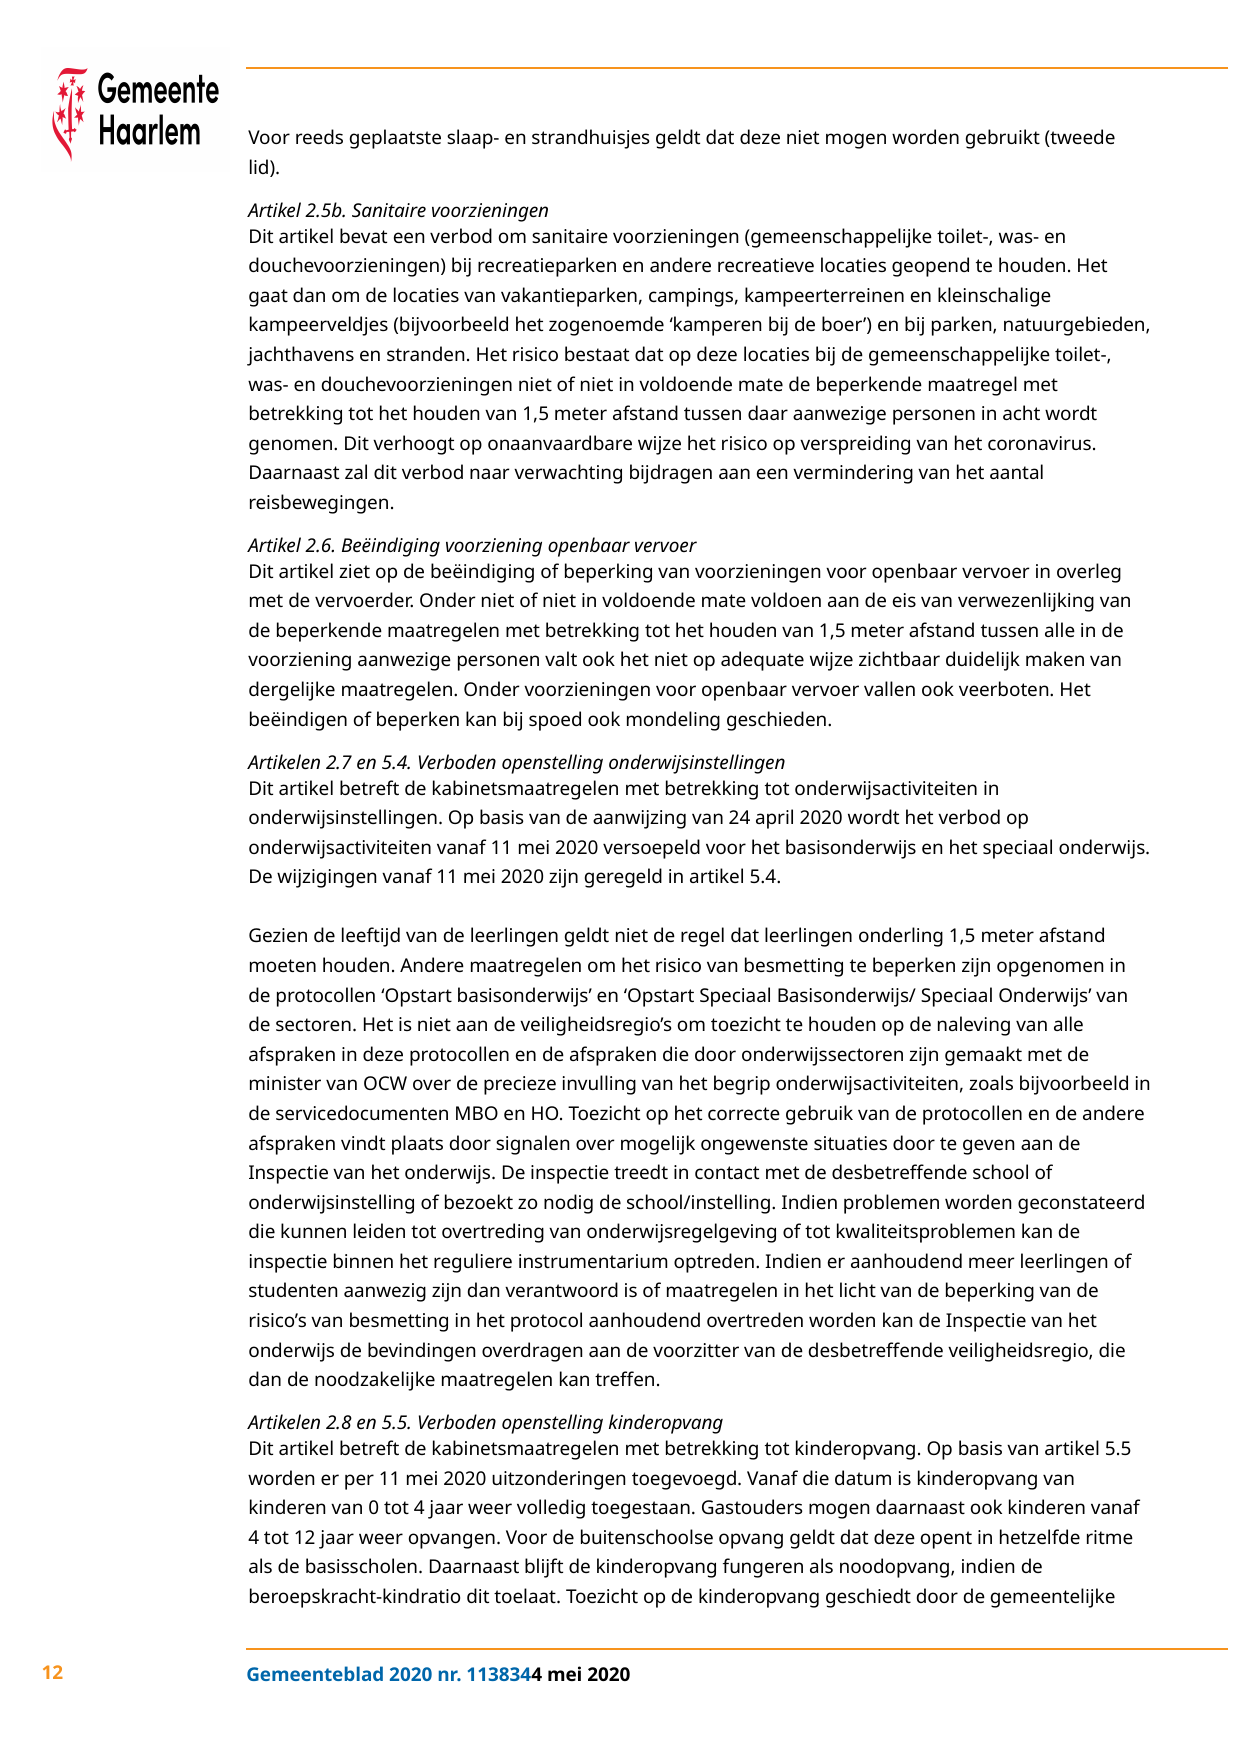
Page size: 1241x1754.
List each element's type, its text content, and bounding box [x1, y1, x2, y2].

text Artikelen 2.7 en 5.4. Verboden openstelling onderwijsinstellingen [248, 749, 1152, 775]
text Dit artikel bevat een verbod om sanitaire voorzieningen (gemeenschappelijke toilet-, was- en douchevoorzieningen) bij recreatieparken en andere recreatieve locaties geopend te houden. Het gaat dan om de locaties van vakantieparken, campings, kampeerterreinen en kleinschalige kampeerveldjes (bijvoorbeeld het zogenoemde ‘kamperen bij de boer’) en bij parken, natuurgebieden, jachthavens en stranden. Het risico bestaat dat op deze locaties bij de gemeenschappelijke toilet-, was- en douchevoorzieningen niet of niet in voldoende mate de beperkende maatregel met betrekking tot het houden van 1,5 meter afstand tussen daar aanwezige personen in acht wordt genomen. Dit verhoogt op onaanvaardbare wijze het risico op verspreiding van het coronavirus. Daarnaast zal dit verbod naar verwachting bijdragen aan een vermindering van het aantal reisbewegingen. [248, 223, 1152, 515]
text Artikelen 2.8 en 5.5. Verboden openstelling kinderopvang [248, 1409, 1152, 1435]
text Voor reeds geplaatste slaap- en strandhuisjes geldt dat deze niet mogen worden gebruikt (tweede lid). [248, 124, 1152, 180]
text Artikel 2.6. Beëindiging voorziening openbaar vervoer [248, 532, 1152, 558]
text Dit artikel betreft de kabinetsmaatregelen met betrekking tot onderwijsactiviteiten in onderwijsinstellingen. Op basis van de aanwijzing van 24 april 2020 wordt het verbod op onderwijsactiviteiten vanaf 11 mei 2020 versoepeld voor het basisonderwijs en het speciaal onderwijs. De wijzigingen vanaf 11 mei 2020 zijn geregeld in artikel 5.4. [248, 775, 1152, 889]
picture [41, 47, 231, 172]
text Artikel 2.5b. Sanitaire voorzieningen [248, 197, 1152, 223]
text Dit artikel betreft de kabinetsmaatregelen met betrekking tot kinderopvang. Op basis van artikel 5.5 worden er per 11 mei 2020 uitzonderingen toegevoegd. Vanaf die datum is kinderopvang van kinderen van 0 tot 4 jaar weer volledig toegestaan. Gastouders mogen daarnaast ook kinderen vanaf 4 tot 12 jaar weer opvangen. Voor de buitenschoolse opvang geldt dat deze opent in hetzelfde ritme als de basisscholen. Daarnaast blijft de kinderopvang fungeren als noodopvang, indien de beroepskracht-kindratio dit toelaat. Toezicht op de kinderopvang geschiedt door de gemeentelijke [248, 1435, 1152, 1609]
text Gezien de leeftijd van de leerlingen geldt niet de regel dat leerlingen onderling 1,5 meter afstand moeten houden. Andere maatregelen om het risico van besmetting te beperken zijn opgenomen in de protocollen ‘Opstart basisonderwijs’ en ‘Opstart Speciaal Basisonderwijs/ Speciaal Onderwijs’ van de sectoren. Het is niet aan de veiligheidsregio’s om toezicht te houden op de naleving van alle afspraken in deze protocollen en de afspraken die door onderwijssectoren zijn gemaakt met de minister van OCW over de precieze invulling van het begrip onderwijsactiviteiten, zoals bijvoorbeeld in de servicedocumenten MBO en HO. Toezicht op het correcte gebruik van de protocollen en de andere afspraken vindt plaats door signalen over mogelijk ongewenste situaties door te geven aan de Inspectie van het onderwijs. De inspectie treedt in contact met de desbetreffende school of onderwijsinstelling of bezoekt zo nodig de school/instelling. Indien problemen worden geconstateerd die kunnen leiden tot overtreding van onderwijsregelgeving of tot kwaliteitsproblemen kan de inspectie binnen het reguliere instrumentarium optreden. Indien er aanhoudend meer leerlingen of studenten aanwezig zijn dan verantwoord is of maatregelen in het licht van de beperking van de risico’s van besmetting in het protocol aanhoudend overtreden worden kan de Inspectie van het onderwijs de bevindingen overdragen aan de voorzitter van de desbetreffende veiligheidsregio, die dan de noodzakelijke maatregelen kan treffen. [248, 923, 1152, 1392]
text Dit artikel ziet op de beëindiging of beperking van voorzieningen voor openbaar vervoer in overleg met de vervoerder. Onder niet of niet in voldoende mate voldoen aan de eis van verwezenlijking van de beperkende maatregelen met betrekking tot het houden van 1,5 meter afstand tussen alle in de voorziening aanwezige personen valt ook het niet op adequate wijze zichtbaar duidelijk maken van dergelijke maatregelen. Onder voorzieningen voor openbaar vervoer vallen ook veerboten. Het beëindigen of beperken kan bij spoed ook mondeling geschieden. [248, 558, 1152, 732]
